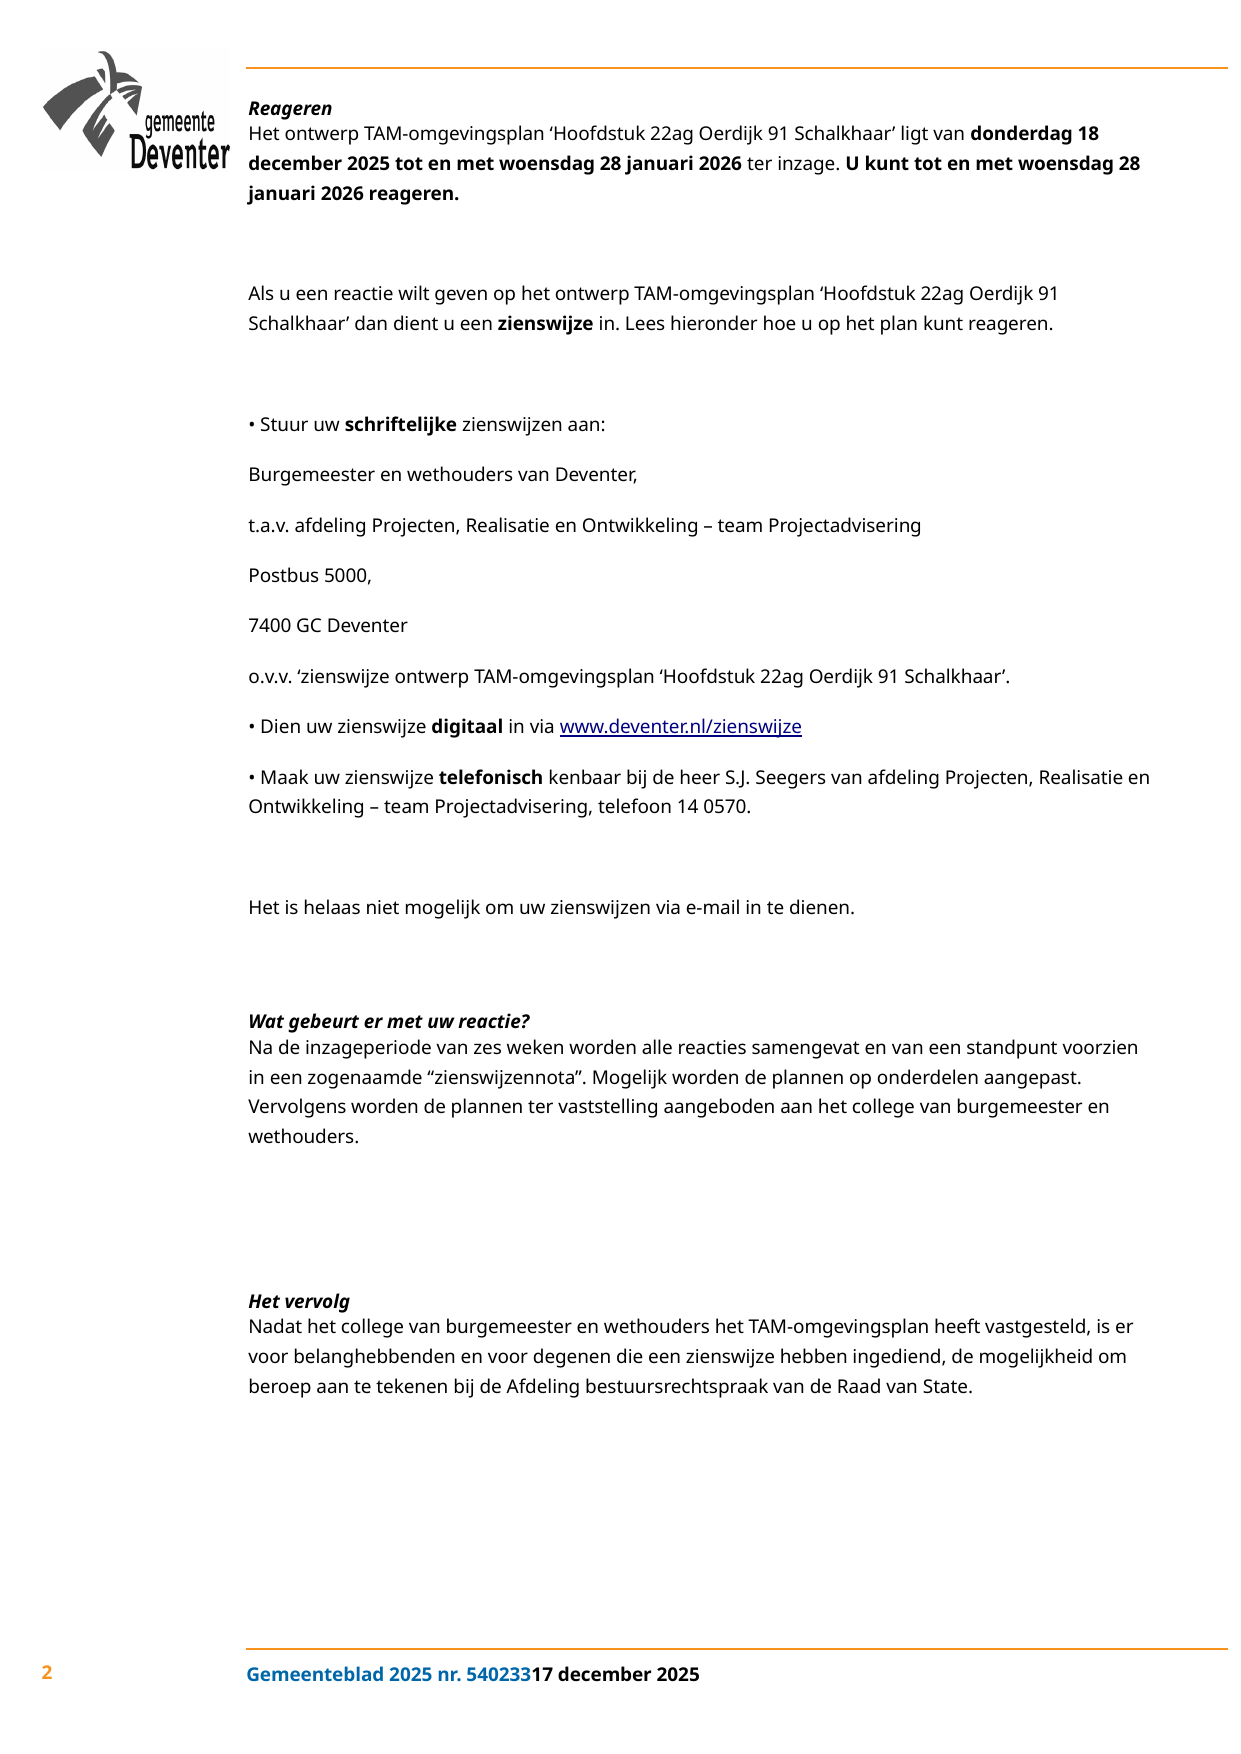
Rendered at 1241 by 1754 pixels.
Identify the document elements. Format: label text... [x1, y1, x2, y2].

text Postbus 5000, [248, 562, 1152, 588]
text Wat gebeurt er met uw reactie? [248, 1009, 1152, 1034]
text 7400 GC Deventer [248, 613, 1152, 638]
text Nadat het college van burgemeester en wethouders het TAM-omgevingsplan heeft vastgesteld, is er voor belanghebbenden en voor degenen die een zienswijze hebben ingediend, de mogelijkheid om beroep aan te tekenen bij de Afdeling bestuursrechtspraak van de Raad van State. [248, 1314, 1152, 1398]
text • Dien uw zienswijze digitaal in via www.deventer.nl/zienswijze [248, 713, 1152, 739]
text t.a.v. afdeling Projecten, Realisatie en Ontwikkeling – team Projectadvisering [248, 512, 1152, 537]
text • Stuur uw schriftelijke zienswijzen aan: [248, 411, 1152, 437]
text Het is helaas niet mogelijk om uw zienswijzen via e-mail in te dienen. [248, 894, 1152, 920]
text Burgemeester en wethouders van Deventer, [248, 461, 1152, 487]
text Het ontwerp TAM-omgevingsplan ‘Hoofdstuk 22ag Oerdijk 91 Schalkhaar’ ligt van donderdag 18 december 2025 tot en met woensdag 28 januari 2026 ter inzage. U kunt tot en met woensdag 28 januari 2026 reageren. [248, 121, 1152, 205]
text Als u een reactie wilt geven op het ontwerp TAM-omgevingsplan ‘Hoofdstuk 22ag Oerdijk 91 Schalkhaar’ dan dient u een zienswijze in. Lees hieronder hoe u op het plan kunt reageren. [248, 281, 1152, 336]
text Na de inzageperiode van zes weken worden alle reacties samengevat en van een standpunt voorzien in een zogenaamde “zienswijzennota”. Mogelijk worden de plannen op onderdelen aangepast. Vervolgens worden de plannen ter vaststelling aangeboden aan het college van burgemeester en wethouders. [248, 1034, 1152, 1149]
text Het vervolg [248, 1288, 1152, 1314]
text • Maak uw zienswijze telefonisch kenbaar bij de heer S.J. Seegers van afdeling Projecten, Realisatie en Ontwikkeling – team Projectadvisering, telefoon 14 0570. [248, 764, 1152, 819]
picture [41, 47, 231, 172]
text o.v.v. ‘zienswijze ontwerp TAM-omgevingsplan ‘Hoofdstuk 22ag Oerdijk 91 Schalkhaar’. [248, 663, 1152, 689]
text Reageren [248, 95, 1152, 121]
